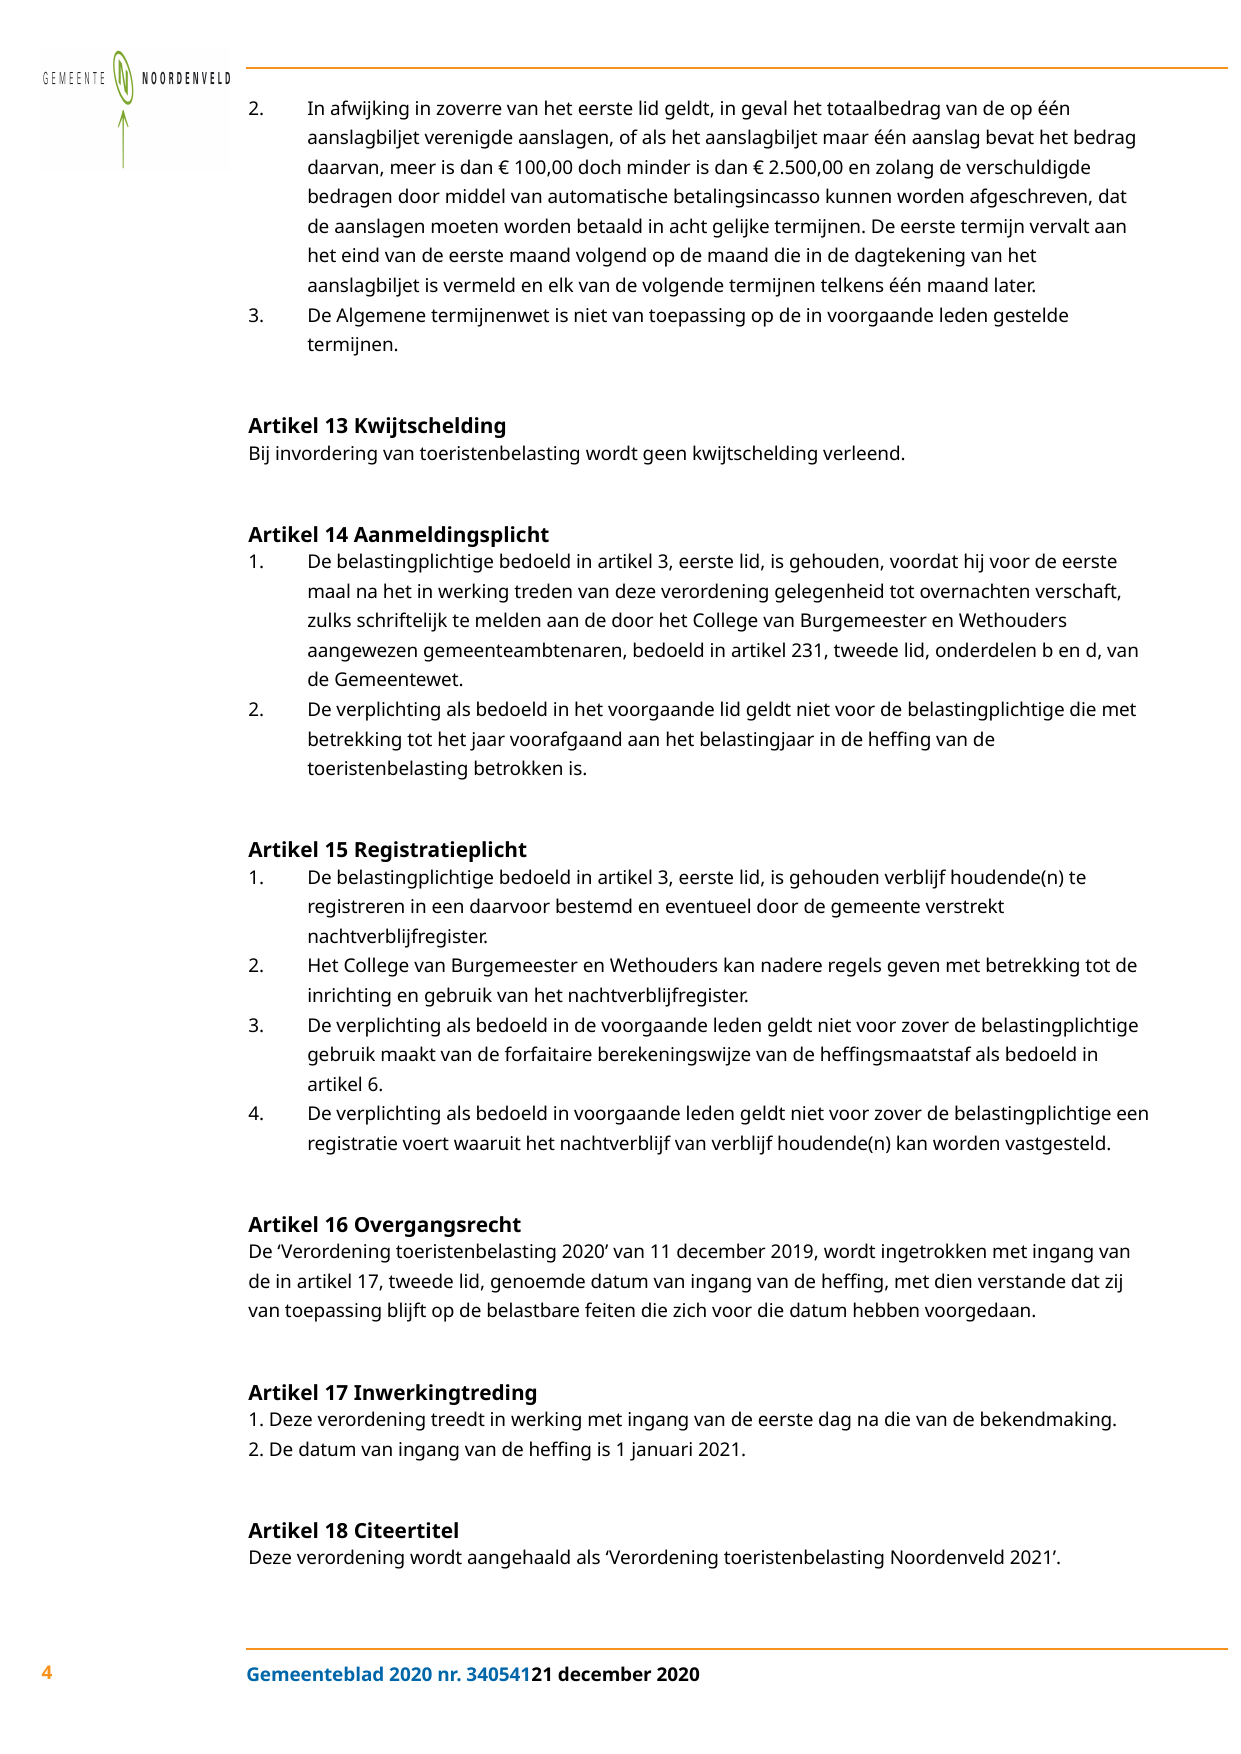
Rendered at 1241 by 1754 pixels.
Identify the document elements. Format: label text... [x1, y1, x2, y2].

picture [41, 47, 231, 172]
list De verplichting als bedoeld in voorgaande leden geldt niet voor zover de belastingplichtige een registratie voert waaruit het nachtverblijf van verblijf houdende(n) kan worden vastgesteld. [248, 1101, 1152, 1156]
list De verplichting als bedoeld in de voorgaande leden geldt niet voor zover de belastingplichtige gebruik maakt van de forfaitaire berekeningswijze van de heffingsmaatstaf als bedoeld in artikel 6. [248, 1012, 1152, 1097]
text Artikel 18 Citeertitel [248, 1516, 1152, 1544]
text Artikel 17 Inwerkingtreding [248, 1378, 1152, 1406]
list De verplichting als bedoeld in het voorgaande lid geldt niet voor de belastingplichtige die met betrekking tot het jaar voorafgaand aan het belastingjaar in de heffing van de toeristenbelasting betrokken is. [248, 696, 1152, 781]
text 1. Deze verordening treedt in werking met ingang van de eerste dag na die van de bekendmaking. [248, 1406, 1152, 1432]
list De belastingplichtige bedoeld in artikel 3, eerste lid, is gehouden verblijf houdende(n) te registreren in een daarvoor bestemd en eventueel door de gemeente verstrekt nachtverblijfregister. [248, 864, 1152, 949]
list De belastingplichtige bedoeld in artikel 3, eerste lid, is gehouden, voordat hij voor de eerste maal na het in werking treden van deze verordening gelegenheid tot overnachten verschaft, zulks schriftelijk te melden aan de door het College van Burgemeester en Wethouders aangewezen gemeenteambtenaren, bedoeld in artikel 231, tweede lid, onderdelen b en d, van de Gemeentewet. [248, 548, 1152, 692]
text Artikel 13 Kwijtschelding [248, 411, 1152, 440]
text Artikel 14 Aanmeldingsplicht [248, 520, 1152, 548]
text Deze verordening wordt aangehaald als ‘Verordening toeristenbelasting Noordenveld 2021’. [248, 1544, 1152, 1570]
text Bij invordering van toeristenbelasting wordt geen kwijtschelding verleend. [248, 440, 1152, 466]
text Artikel 16 Overgangsrecht [248, 1210, 1152, 1238]
text De ‘Verordening toeristenbelasting 2020’ van 11 december 2019, wordt ingetrokken met ingang van de in artikel 17, tweede lid, genoemde datum van ingang van de heffing, met dien verstande dat zij van toepassing blijft op de belastbare feiten die zich voor die datum hebben voorgedaan. [248, 1238, 1152, 1323]
list Het College van Burgemeester en Wethouders kan nadere regels geven met betrekking tot de inrichting en gebruik van het nachtverblijfregister. [248, 953, 1152, 1008]
text Artikel 15 Registratieplicht [248, 835, 1152, 864]
list De Algemene termijnenwet is niet van toepassing op de in voorgaande leden gestelde termijnen. [248, 302, 1152, 357]
list In afwijking in zoverre van het eerste lid geldt, in geval het totaalbedrag van de op één aanslagbiljet verenigde aanslagen, of als het aanslagbiljet maar één aanslag bevat het bedrag daarvan, meer is dan € 100,00 doch minder is dan € 2.500,00 en zolang de verschuldigde bedragen door middel van automatische betalingsincasso kunnen worden afgeschreven, dat de aanslagen moeten worden betaald in acht gelijke termijnen. De eerste termijn vervalt aan het eind van de eerste maand volgend op de maand die in de dagtekening van het aanslagbiljet is vermeld en elk van de volgende termijnen telkens één maand later. [248, 95, 1152, 298]
text 2. De datum van ingang van de heffing is 1 januari 2021. [248, 1436, 1152, 1461]
